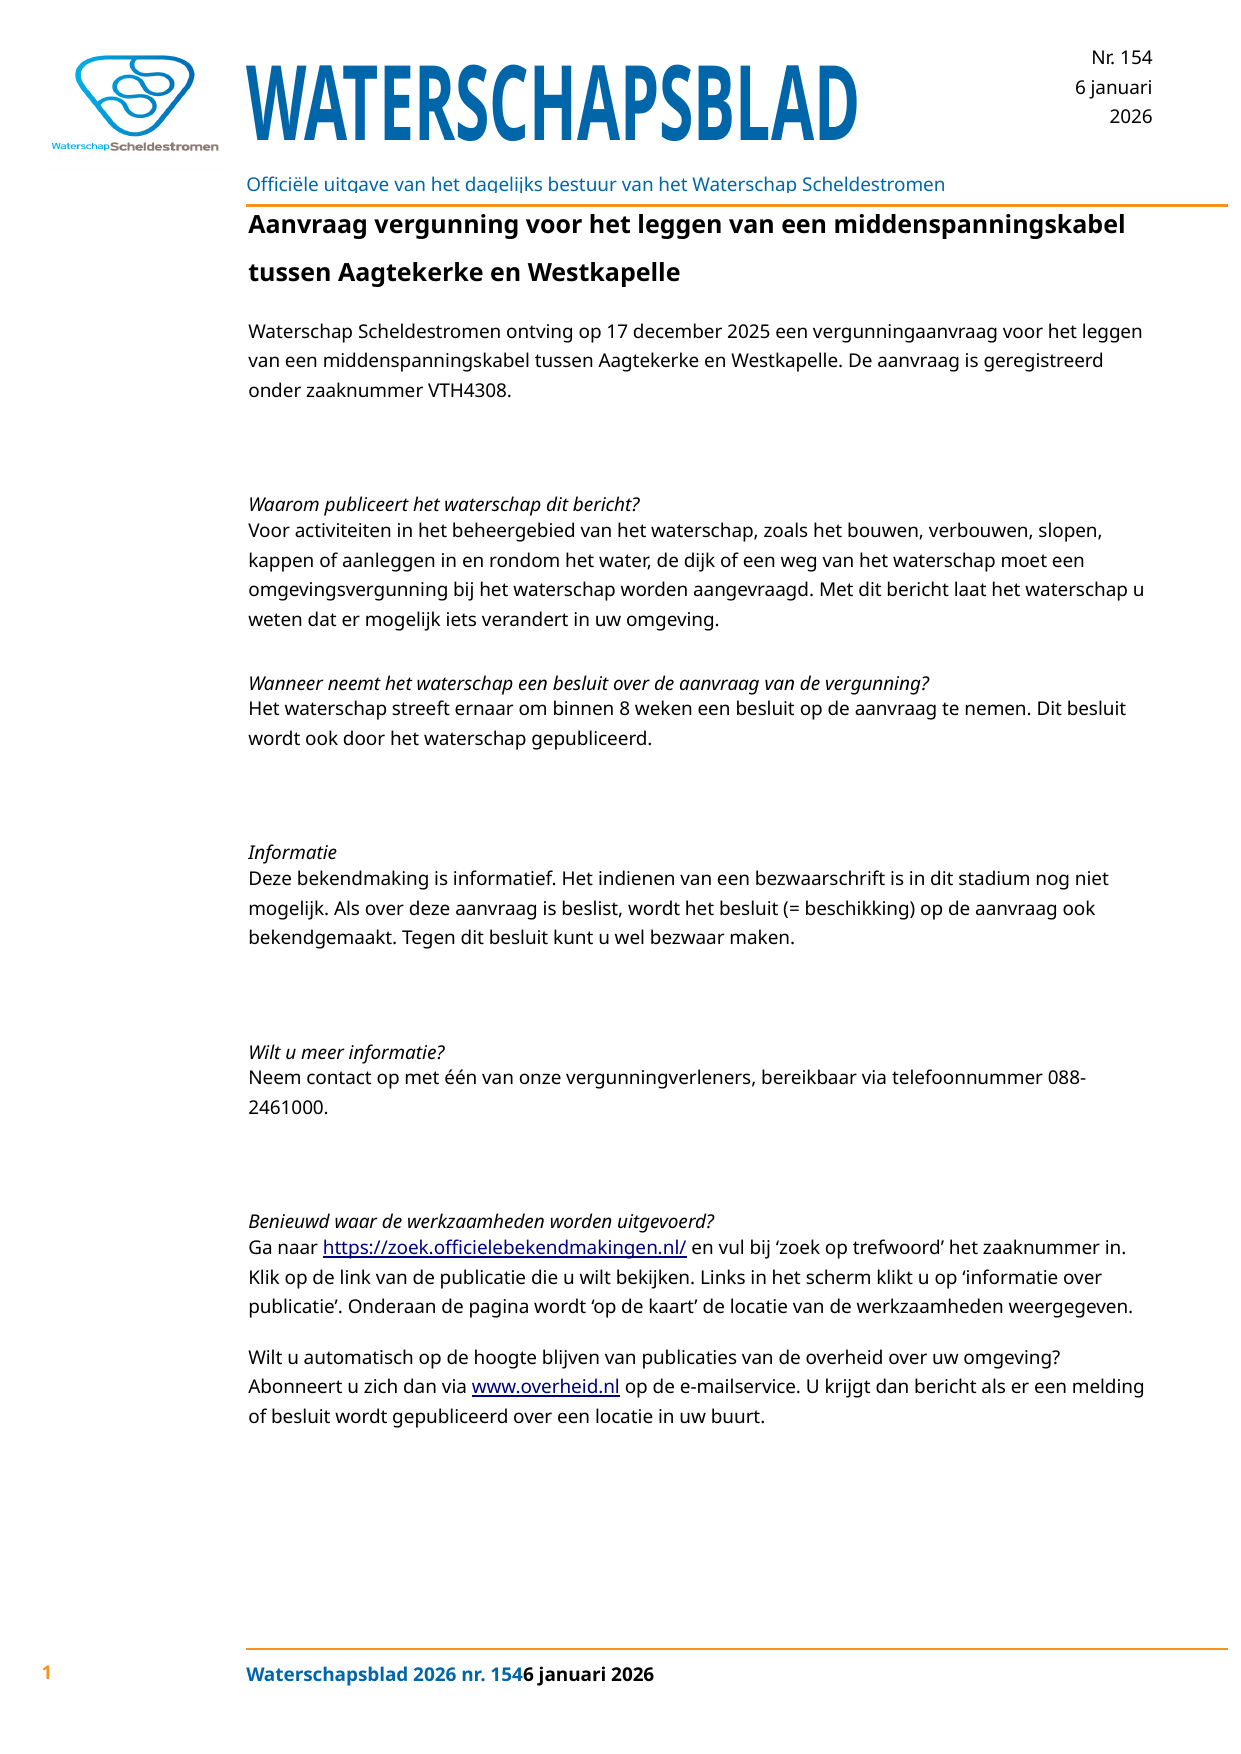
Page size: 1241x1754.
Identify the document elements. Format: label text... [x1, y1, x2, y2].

text Waarom publiceert het waterschap dit bericht? [248, 491, 1152, 517]
text Waterschap Scheldestromen ontving op 17 december 2025 een vergunningaanvraag voor het leggen van een middenspanningskabel tussen Aagtekerke en Westkapelle. De aanvraag is geregistreerd onder zaaknummer VTH4308. [248, 318, 1152, 403]
text Ga naar https://zoek.officielebekendmakingen.nl/ en vul bij ‘zoek op trefwoord’ het zaaknummer in. Klik op de link van de publicatie die u wilt bekijken. Links in het scherm klikt u op ‘informatie over publicatie’. Onderaan de pagina wordt ‘op de kaart’ de locatie van de werkzaamheden weergegeven. [248, 1234, 1152, 1319]
picture [41, 47, 231, 172]
text Wanneer neemt het waterschap een besluit over de aanvraag van de vergunning? [248, 670, 1152, 696]
text Het waterschap streeft ernaar om binnen 8 weken een besluit op de aanvraag te nemen. Dit besluit wordt ook door het waterschap gepubliceerd. [248, 696, 1152, 751]
text Deze bekendmaking is informatief. Het indienen van een bezwaarschrift is in dit stadium nog niet mogelijk. Als over deze aanvraag is beslist, wordt het besluit (= beschikking) op de aanvraag ook bekendgemaakt. Tegen dit besluit kunt u wel bezwaar maken. [248, 865, 1152, 950]
text Informatie [248, 839, 1152, 865]
text Wilt u automatisch op de hoogte blijven van publicaties van de overheid over uw omgeving? Abonneert u zich dan via www.overheid.nl op de e-mailservice. U krijgt dan bericht als er een melding of besluit wordt gepubliceerd over een locatie in uw buurt. [248, 1344, 1152, 1429]
text Wilt u meer informatie? [248, 1039, 1152, 1064]
text Benieuwd waar de werkzaamheden worden uitgevoerd? [248, 1208, 1152, 1234]
text Neem contact op met één van onze vergunningverleners, bereikbaar via telefoonnummer 088-2461000. [248, 1064, 1152, 1120]
text Aanvraag vergunning voor het leggen van een middenspanningskabel tussen Aagtekerke en Westkapelle [248, 207, 1152, 288]
text Voor activiteiten in het beheergebied van het waterschap, zoals het bouwen, verbouwen, slopen, kappen of aanleggen in en rondom het water, de dijk of een weg van het waterschap moet een omgevingsvergunning bij het waterschap worden aangevraagd. Met dit bericht laat het waterschap u weten dat er mogelijk iets verandert in uw omgeving. [248, 517, 1152, 632]
